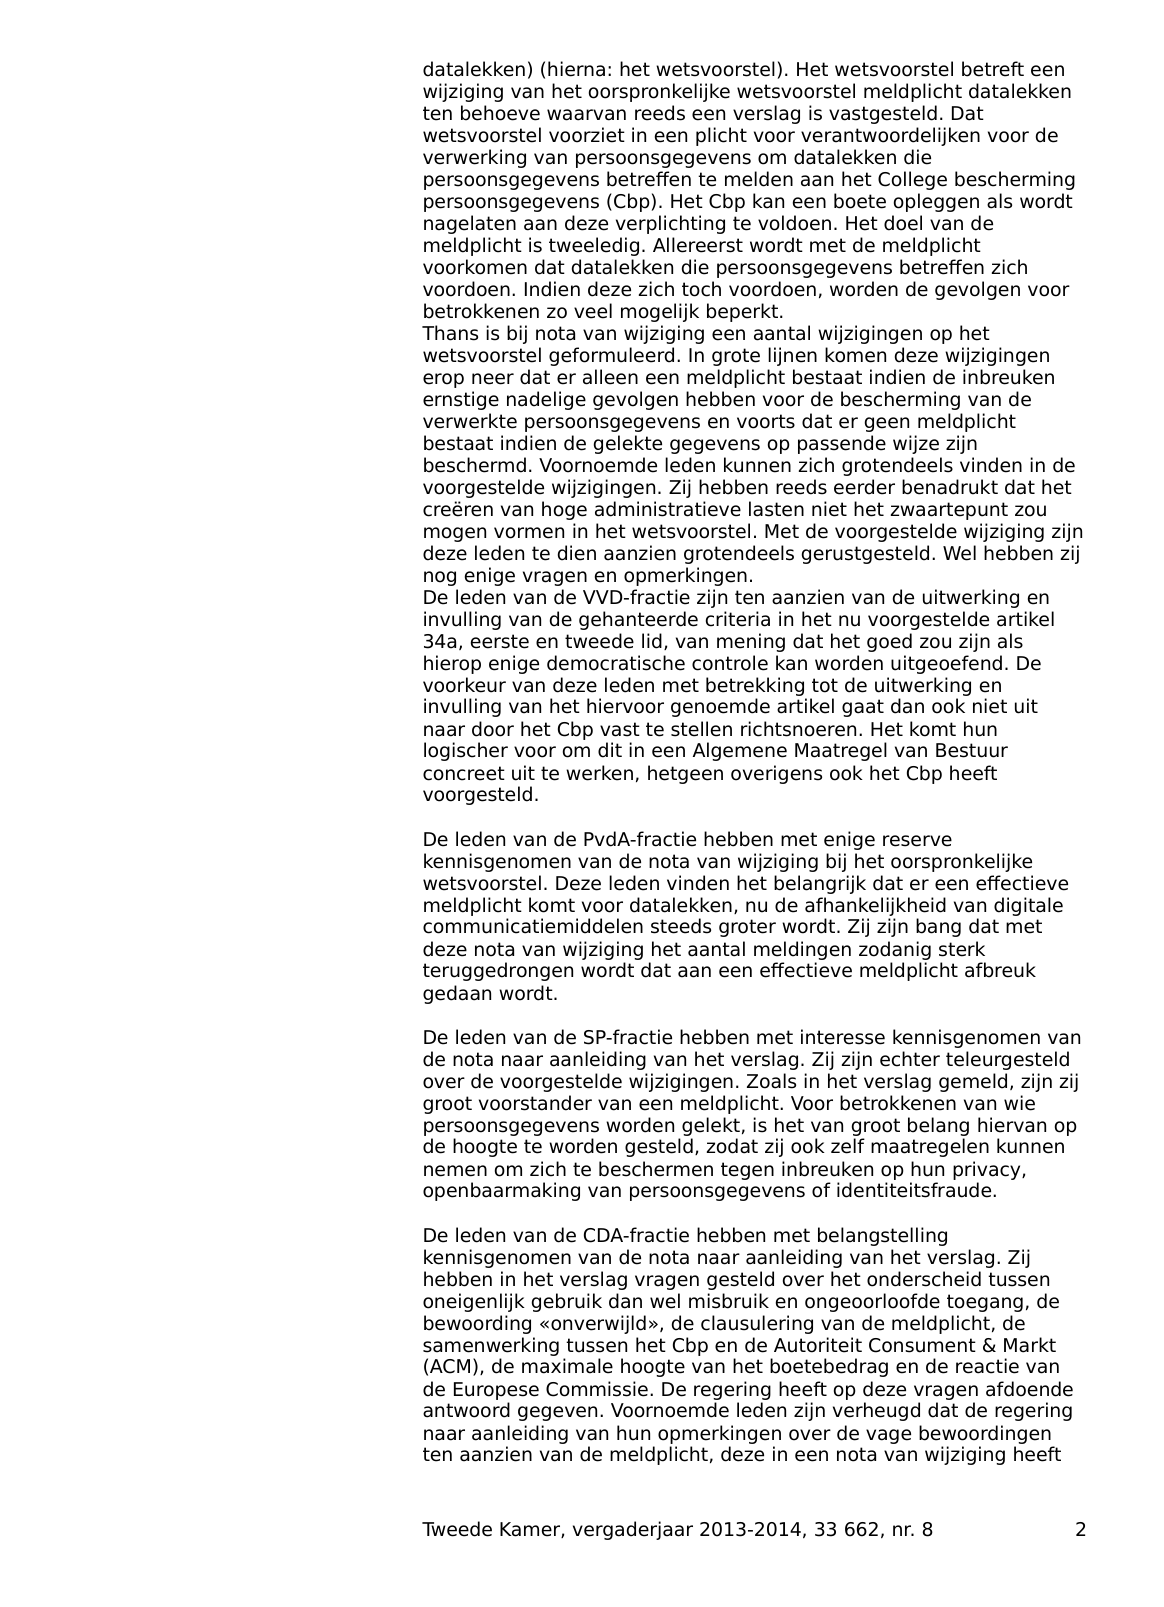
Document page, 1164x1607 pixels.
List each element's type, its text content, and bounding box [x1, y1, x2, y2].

text Thans is bij nota van wijziging een aantal wijzigingen op het wetsvoorstel geformuleerd. In grote lijnen komen deze wijzigingen erop neer dat er alleen een meldplicht bestaat indien de inbreuken ernstige nadelige gevolgen hebben voor de bescherming van de verwerkte persoonsgegevens en voorts dat er geen meldplicht bestaat indien de gelekte gegevens op passende wijze zijn beschermd. Voornoemde leden kunnen zich grotendeels vinden in de voorgestelde wijzigingen. Zij hebben reeds eerder benadrukt dat het creëren van hoge administratieve lasten niet het zwaartepunt zou mogen vormen in het wetsvoorstel. Met de voorgestelde wijziging zijn deze leden te dien aanzien grotendeels gerustgesteld. Wel hebben zij nog enige vragen en opmerkingen. [422, 323, 1087, 587]
text De leden van de CDA-fractie hebben met belangstelling kennisgenomen van de nota naar aanleiding van het verslag. Zij hebben in het verslag vragen gesteld over het onderscheid tussen oneigenlijk gebruik dan wel misbruik en ongeoorloofde toegang, de bewoording «onverwijld», de clausulering van de meldplicht, de samenwerking tussen het Cbp en de Autoriteit Consument & Markt (ACM), de maximale hoogte van het boetebedrag en de reactie van de Europese Commissie. De regering heeft op deze vragen afdoende antwoord gegeven. Voornoemde leden zijn verheugd dat de regering naar aanleiding van hun opmerkingen over de vage bewoordingen ten aanzien van de meldplicht, deze in een nota van wijziging heeft [422, 1224, 1087, 1466]
text De leden van de SP-fractie hebben met interesse kennisgenomen van de nota naar aanleiding van het verslag. Zij zijn echter teleurgesteld over de voorgestelde wijzigingen. Zoals in het verslag gemeld, zijn zij groot voorstander van een meldplicht. Voor betrokkenen van wie persoonsgegevens worden gelekt, is het van groot belang hiervan op de hoogte te worden gesteld, zodat zij ook zelf maatregelen kunnen nemen om zich te beschermen tegen inbreuken op hun privacy, openbaarmaking van persoonsgegevens of identiteitsfraude. [422, 1027, 1087, 1202]
text De leden van de VVD-fractie zijn ten aanzien van de uitwerking en invulling van de gehanteerde criteria in het nu voorgestelde artikel 34a, eerste en tweede lid, van mening dat het goed zou zijn als hierop enige democratische controle kan worden uitgeoefend. De voorkeur van deze leden met betrekking tot de uitwerking en invulling van het hiervoor genoemde artikel gaat dan ook niet uit naar door het Cbp vast te stellen richtsnoeren. Het komt hun logischer voor om dit in een Algemene Maatregel van Bestuur concreet uit te werken, hetgeen overigens ook het Cbp heeft voorgesteld. [422, 587, 1087, 806]
text datalekken) (hierna: het wetsvoorstel). Het wetsvoorstel betreft een wijziging van het oorspronkelijke wetsvoorstel meldplicht datalekken ten behoeve waarvan reeds een verslag is vastgesteld. Dat wetsvoorstel voorziet in een plicht voor verantwoordelijken voor de verwerking van persoonsgegevens om datalekken die persoonsgegevens betreffen te melden aan het College bescherming persoonsgegevens (Cbp). Het Cbp kan een boete opleggen als wordt nagelaten aan deze verplichting te voldoen. Het doel van de meldplicht is tweeledig. Allereerst wordt met de meldplicht voorkomen dat datalekken die persoonsgegevens betreffen zich voordoen. Indien deze zich toch voordoen, worden de gevolgen voor betrokkenen zo veel mogelijk beperkt. [422, 59, 1087, 323]
text De leden van de PvdA-fractie hebben met enige reserve kennisgenomen van de nota van wijziging bij het oorspronkelijke wetsvoorstel. Deze leden vinden het belangrijk dat er een effectieve meldplicht komt voor datalekken, nu de afhankelijkheid van digitale communicatiemiddelen steeds groter wordt. Zij zijn bang dat met deze nota van wijziging het aantal meldingen zodanig sterk teruggedrongen wordt dat aan een effectieve meldplicht afbreuk gedaan wordt. [422, 828, 1087, 1004]
